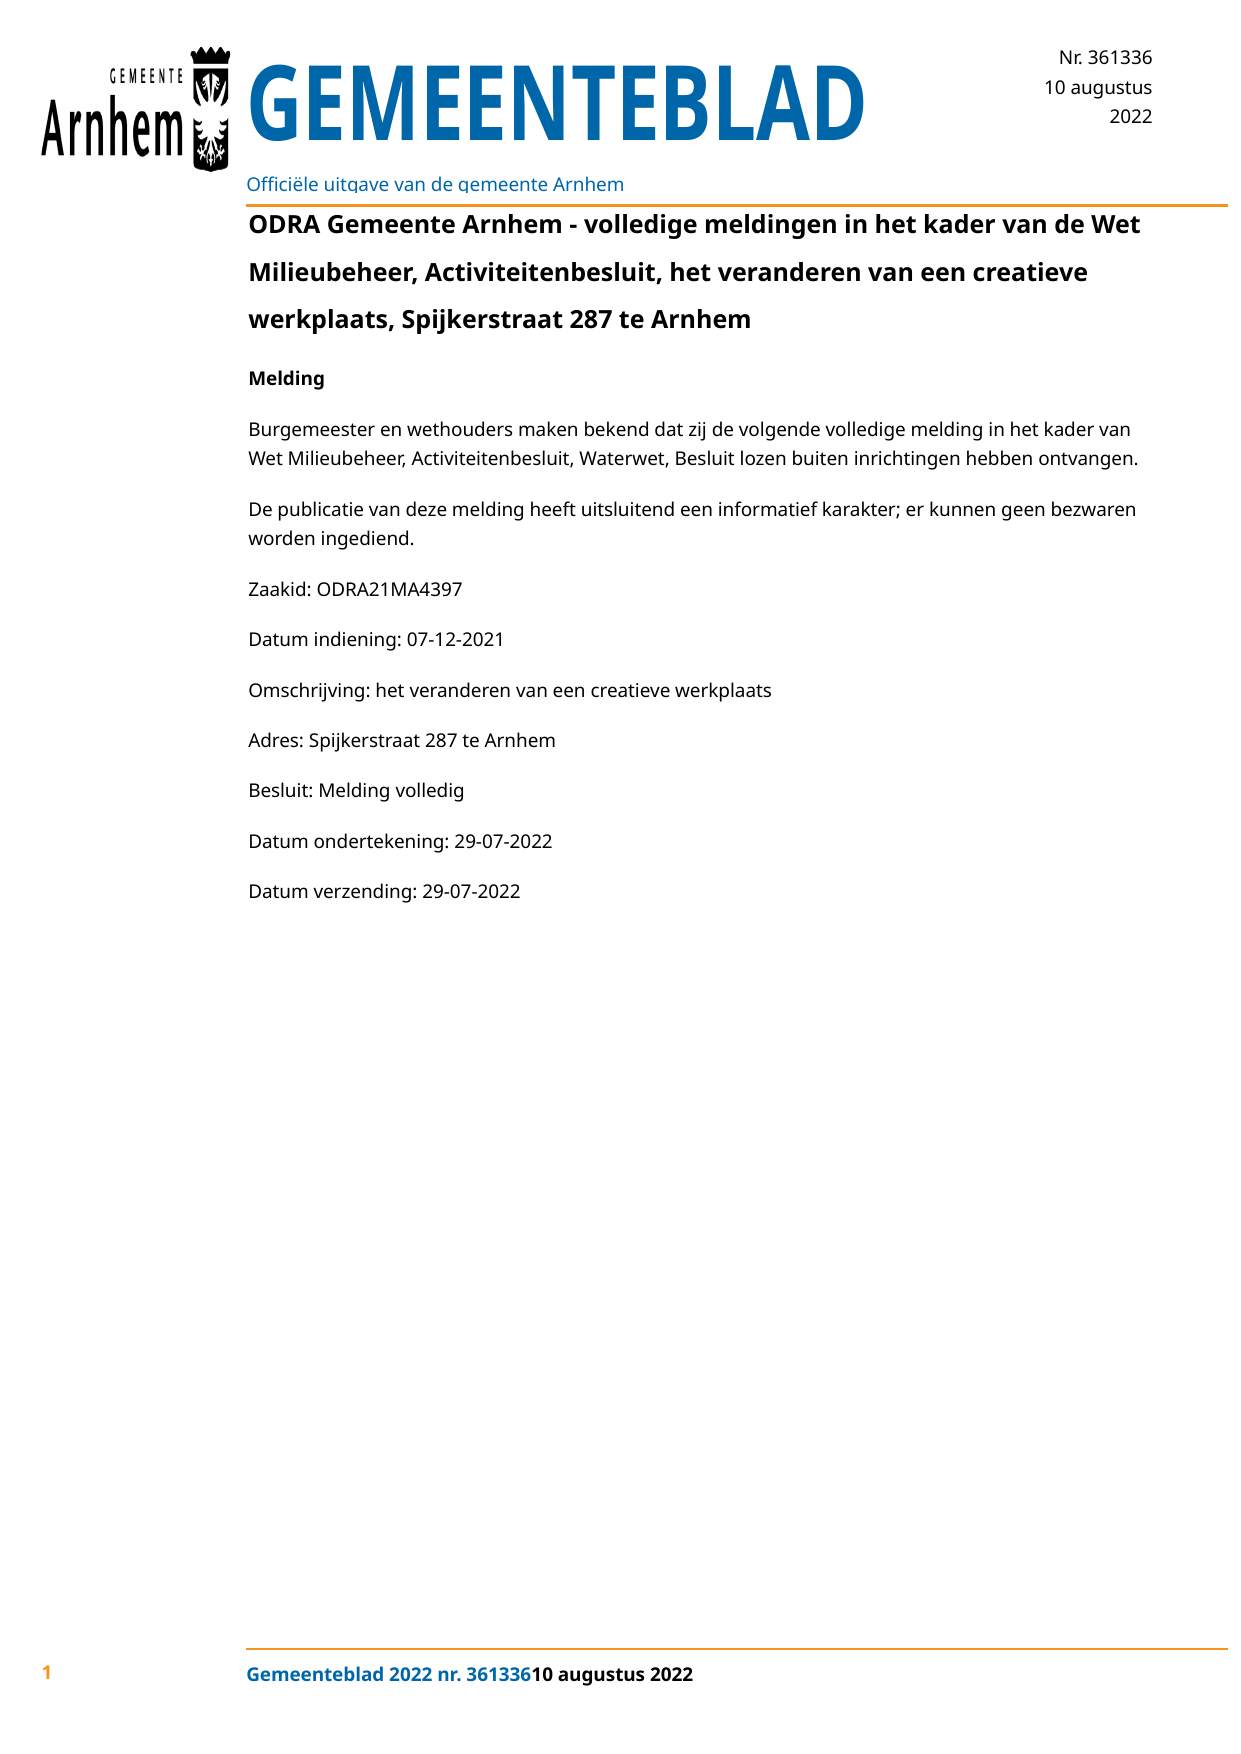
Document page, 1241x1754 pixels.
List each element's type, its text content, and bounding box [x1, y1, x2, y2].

text Adres: Spijkerstraat 287 te Arnhem [248, 727, 1152, 753]
text Burgemeester en wethouders maken bekend dat zij de volgende volledige melding in het kader van Wet Milieubeheer, Activiteitenbesluit, Waterwet, Besluit lozen buiten inrichtingen hebben ontvangen. [248, 416, 1152, 471]
picture [41, 47, 231, 172]
text Datum ondertekening: 29-07-2022 [248, 828, 1152, 854]
text Melding [248, 366, 1152, 391]
text De publicatie van deze melding heeft uitsluitend een informatief karakter; er kunnen geen bezwaren worden ingediend. [248, 496, 1152, 551]
text Besluit: Melding volledig [248, 778, 1152, 803]
text Datum indiening: 07-12-2021 [248, 626, 1152, 652]
text ODRA Gemeente Arnhem - volledige meldingen in het kader van de Wet Milieubeheer, Activiteitenbesluit, het veranderen van een creatieve werkplaats, Spijkerstraat 287 te Arnhem [248, 207, 1152, 336]
text Zaakid: ODRA21MA4397 [248, 576, 1152, 602]
text Omschrijving: het veranderen van een creatieve werkplaats [248, 677, 1152, 702]
text Datum verzending: 29-07-2022 [248, 878, 1152, 904]
